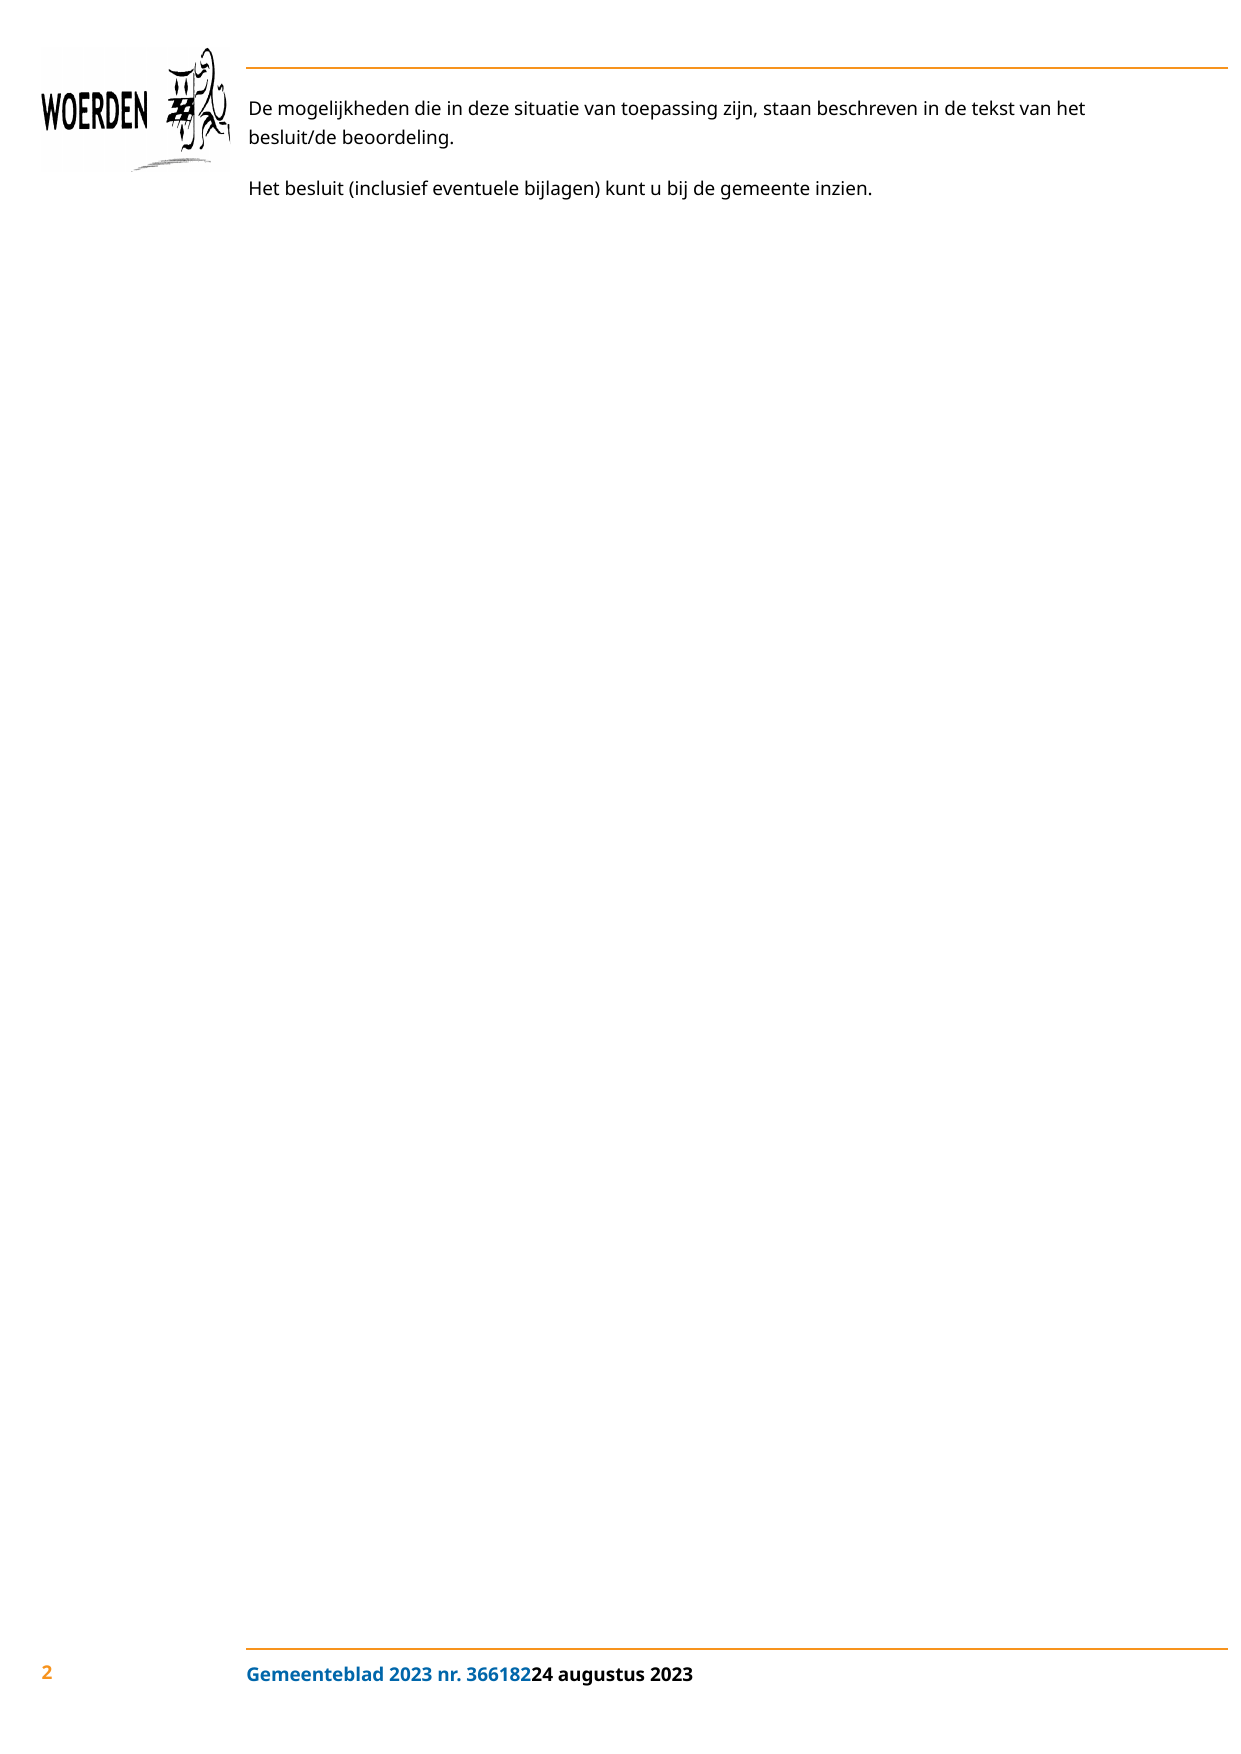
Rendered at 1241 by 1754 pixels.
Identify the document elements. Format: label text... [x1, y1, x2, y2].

text De mogelijkheden die in deze situatie van toepassing zijn, staan beschreven in de tekst van het besluit/de beoordeling. [248, 95, 1152, 150]
picture [41, 47, 231, 172]
text Het besluit (inclusief eventuele bijlagen) kunt u bij de gemeente inzien. [248, 175, 1152, 201]
